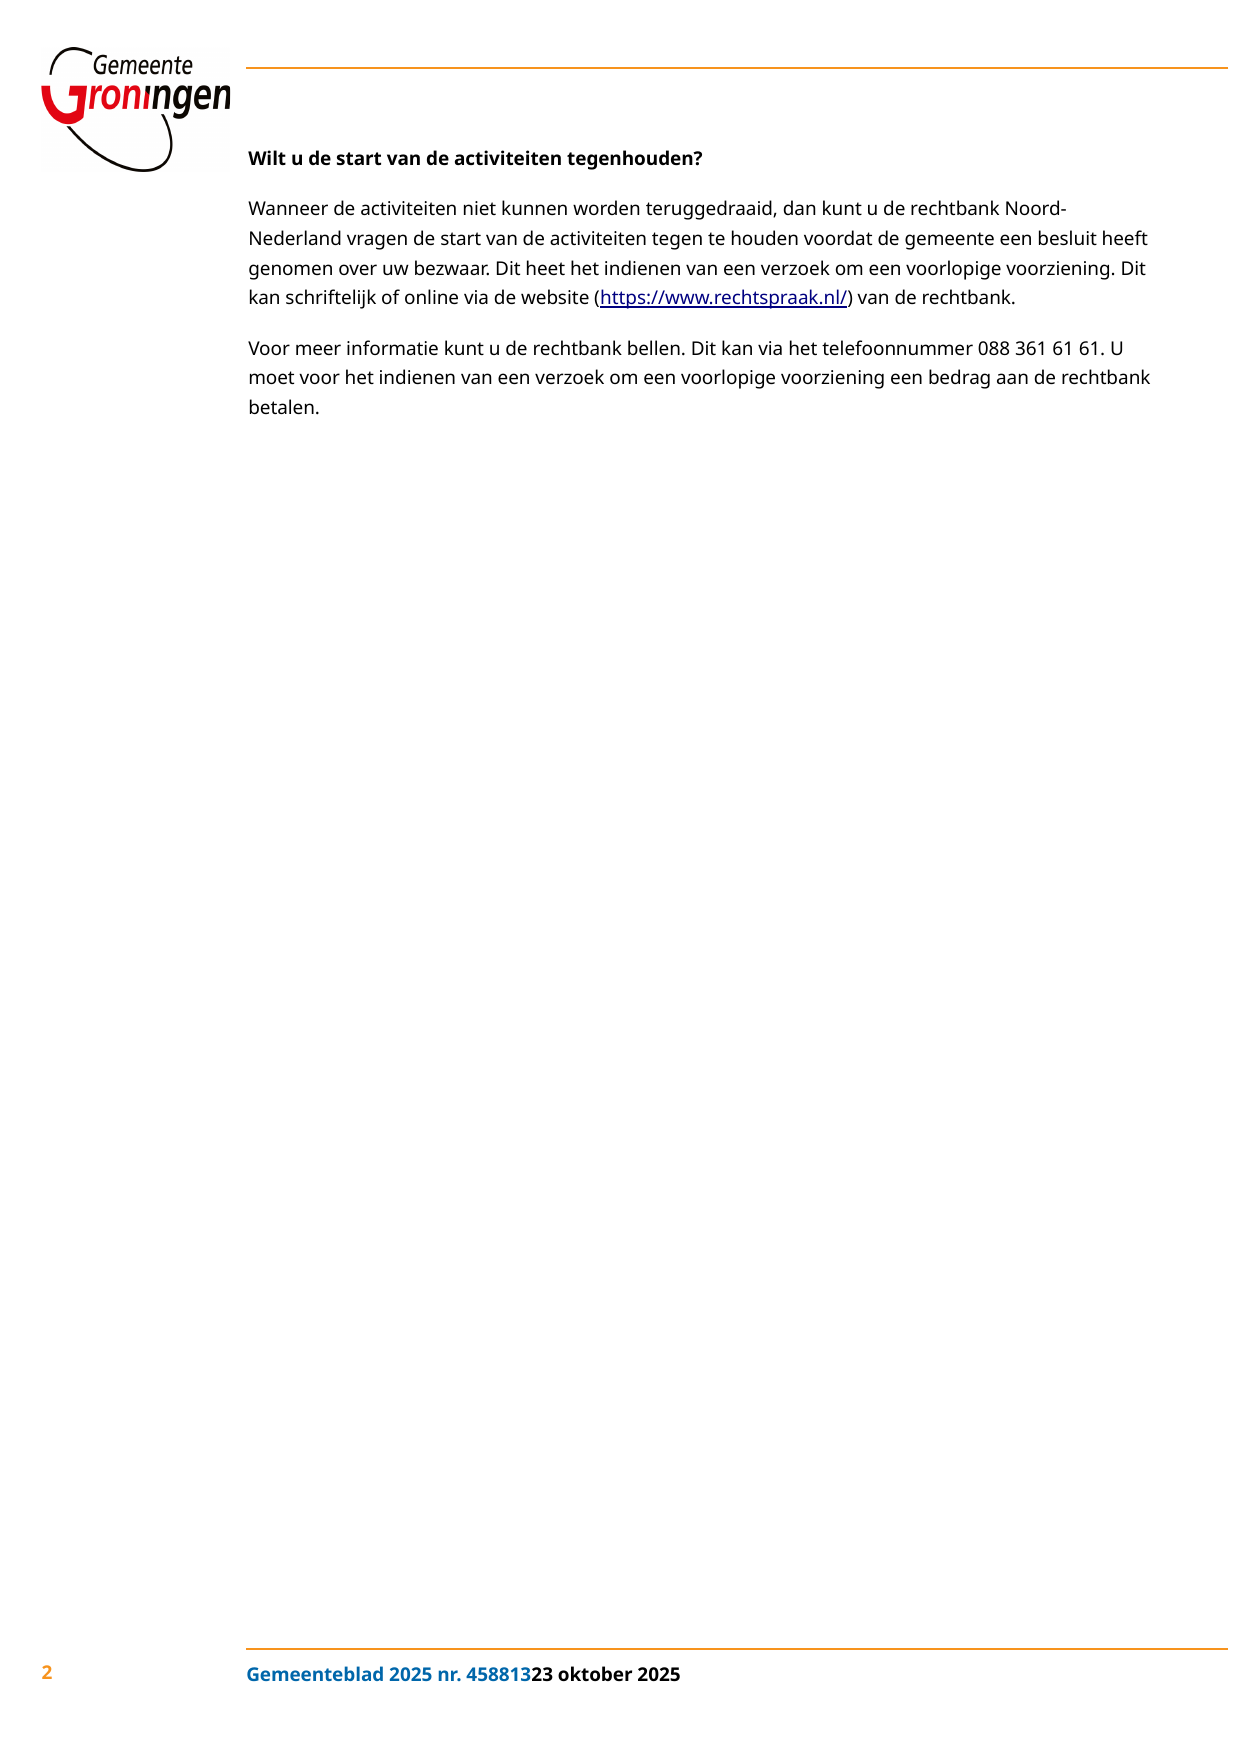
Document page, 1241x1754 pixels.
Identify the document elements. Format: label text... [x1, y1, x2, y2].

picture [41, 47, 231, 172]
text Wanneer de activiteiten niet kunnen worden teruggedraaid, dan kunt u de rechtbank Noord-Nederland vragen de start van de activiteiten tegen te houden voordat de gemeente een besluit heeft genomen over uw bezwaar. Dit heet het indienen van een verzoek om een voorlopige voorziening. Dit kan schriftelijk of online via de website (https://www.rechtspraak.nl/) van de rechtbank. [248, 196, 1152, 310]
text Voor meer informatie kunt u de rechtbank bellen. Dit kan via het telefoonnummer 088 361 61 61. U moet voor het indienen van een verzoek om een voorlopige voorziening een bedrag aan de rechtbank betalen. [248, 335, 1152, 420]
text Wilt u de start van de activiteiten tegenhouden? [248, 145, 1152, 171]
